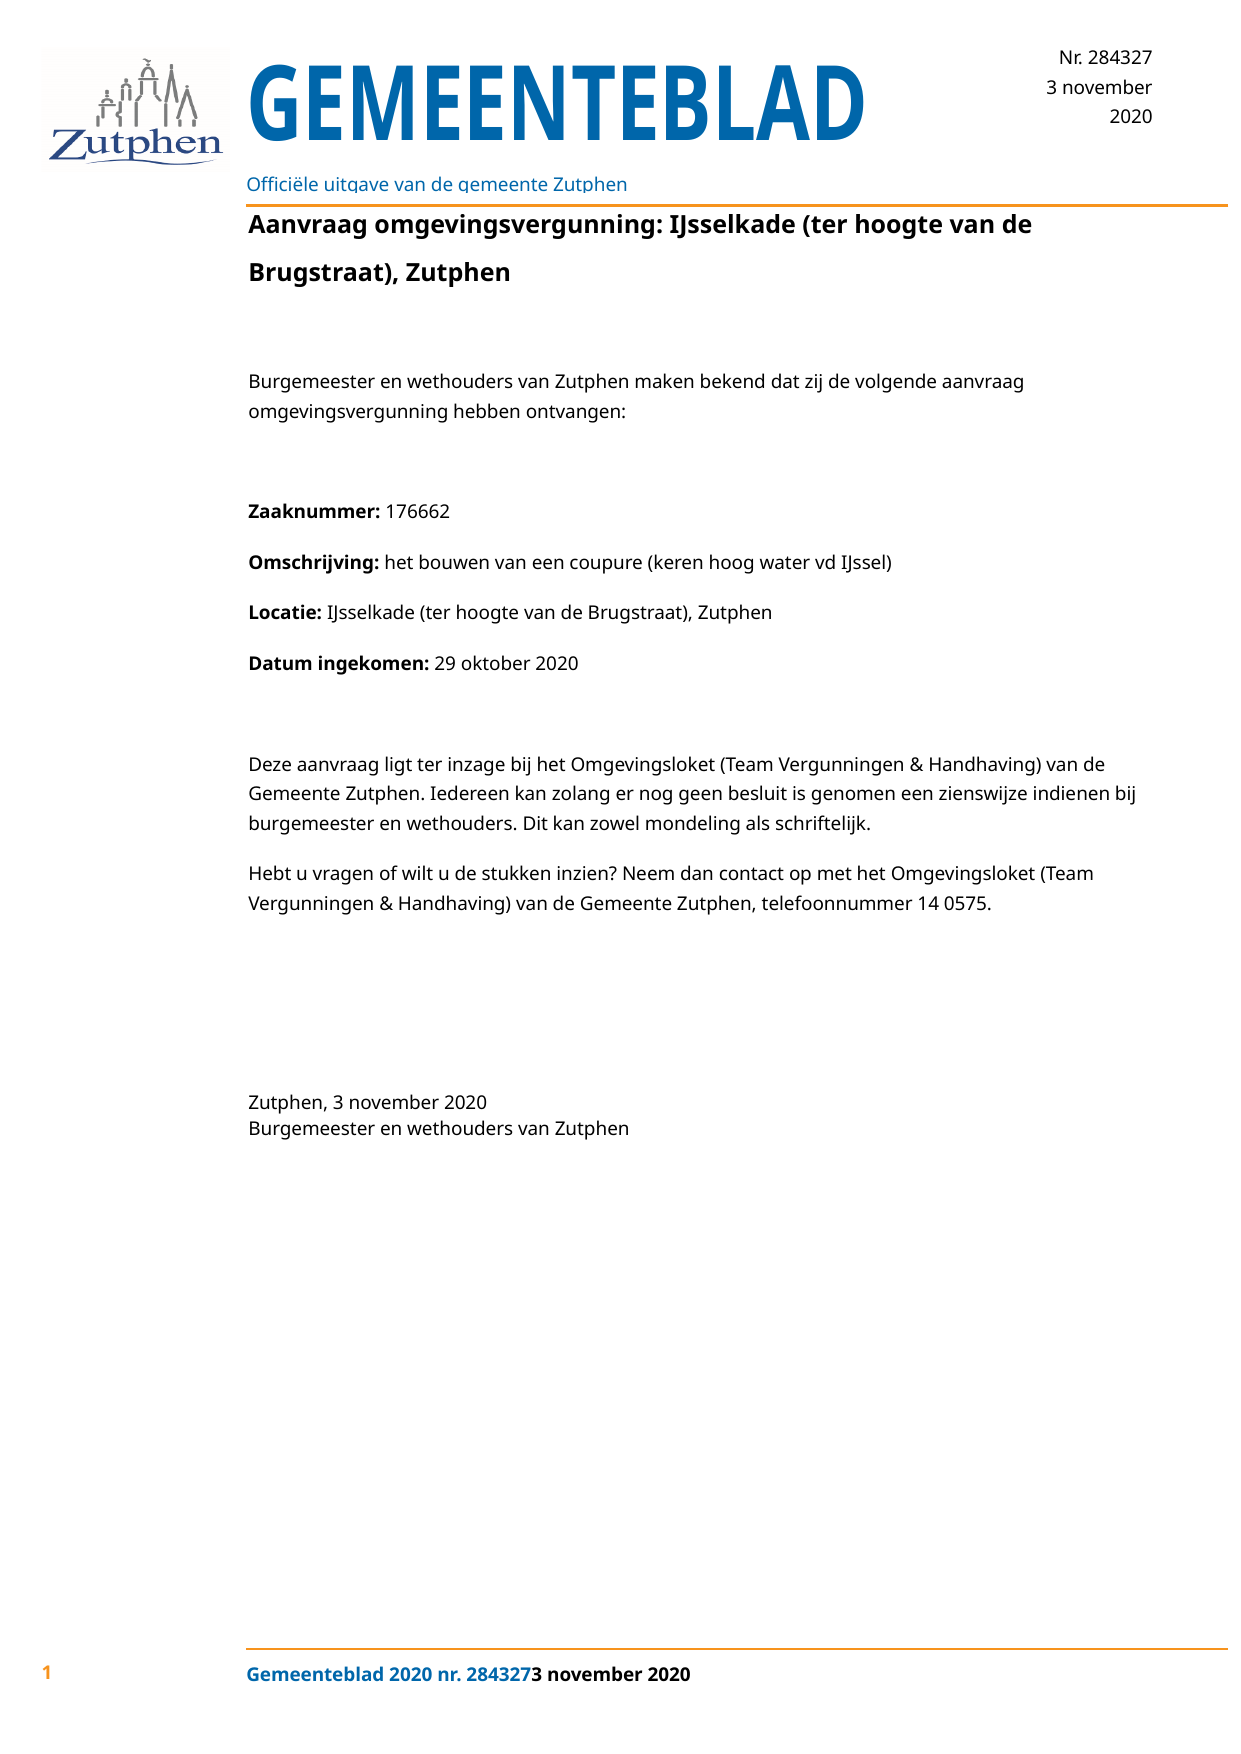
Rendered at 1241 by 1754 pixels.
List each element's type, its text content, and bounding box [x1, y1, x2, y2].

text Omschrijving: het bouwen van een coupure (keren hoog water vd IJssel) [248, 549, 1152, 575]
text Zaaknummer: 176662 [248, 499, 1152, 524]
text Locatie: IJsselkade (ter hoogte van de Brugstraat), Zutphen [248, 599, 1152, 625]
text Aanvraag omgevingsvergunning: IJsselkade (ter hoogte van de Brugstraat), Zutphen [248, 207, 1152, 288]
text Datum ingekomen: 29 oktober 2020 [248, 650, 1152, 676]
text Burgemeester en wethouders van Zutphen maken bekend dat zij de volgende aanvraag omgevingsvergunning hebben ontvangen: [248, 368, 1152, 424]
picture [41, 47, 231, 172]
text Deze aanvraag ligt ter inzage bij het Omgevingsloket (Team Vergunningen & Handhaving) van de Gemeente Zutphen. Iedereen kan zolang er nog geen besluit is genomen een zienswijze indienen bij burgemeester en wethouders. Dit kan zowel mondeling als schriftelijk. [248, 751, 1152, 836]
text Burgemeester en wethouders van Zutphen [248, 1115, 1152, 1141]
text Zutphen, 3 november 2020 [248, 1089, 1152, 1115]
text Hebt u vragen of wilt u de stukken inzien? Neem dan contact op met het Omgevingsloket (Team Vergunningen & Handhaving) van de Gemeente Zutphen, telefoonnummer 14 0575. [248, 860, 1152, 916]
